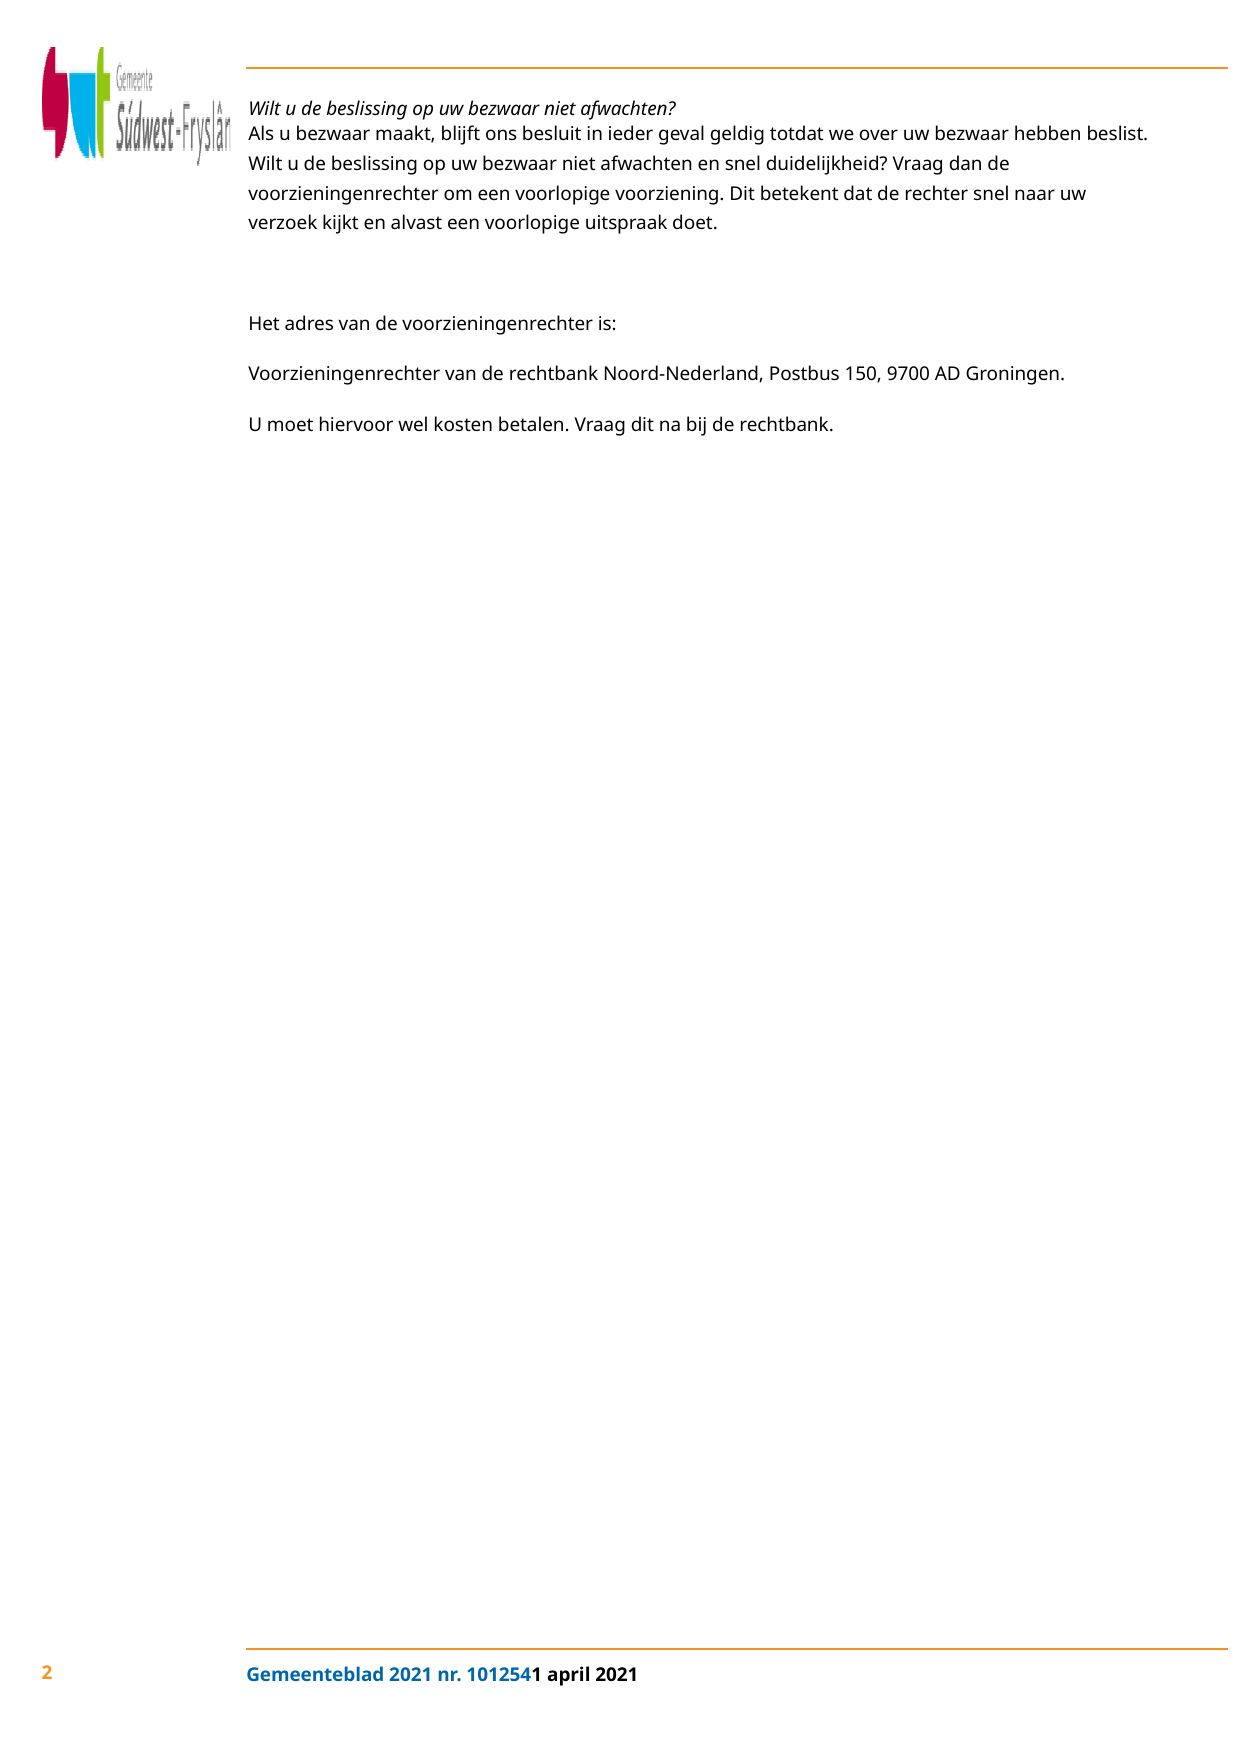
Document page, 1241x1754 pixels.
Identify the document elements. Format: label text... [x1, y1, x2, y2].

text Als u bezwaar maakt, blijft ons besluit in ieder geval geldig totdat we over uw bezwaar hebben beslist. Wilt u de beslissing op uw bezwaar niet afwachten en snel duidelijkheid? Vraag dan de voorzieningenrechter om een voorlopige voorziening. Dit betekent dat de rechter snel naar uw verzoek kijkt en alvast een voorlopige uitspraak doet. [248, 121, 1152, 235]
text Voorzieningenrechter van de rechtbank Noord-Nederland, Postbus 150, 9700 AD Groningen. [248, 361, 1152, 386]
text Wilt u de beslissing op uw bezwaar niet afwachten? [248, 95, 1152, 121]
text U moet hiervoor wel kosten betalen. Vraag dit na bij de rechtbank. [248, 411, 1152, 437]
picture [41, 47, 231, 172]
text Het adres van de voorzieningenrechter is: [248, 310, 1152, 336]
